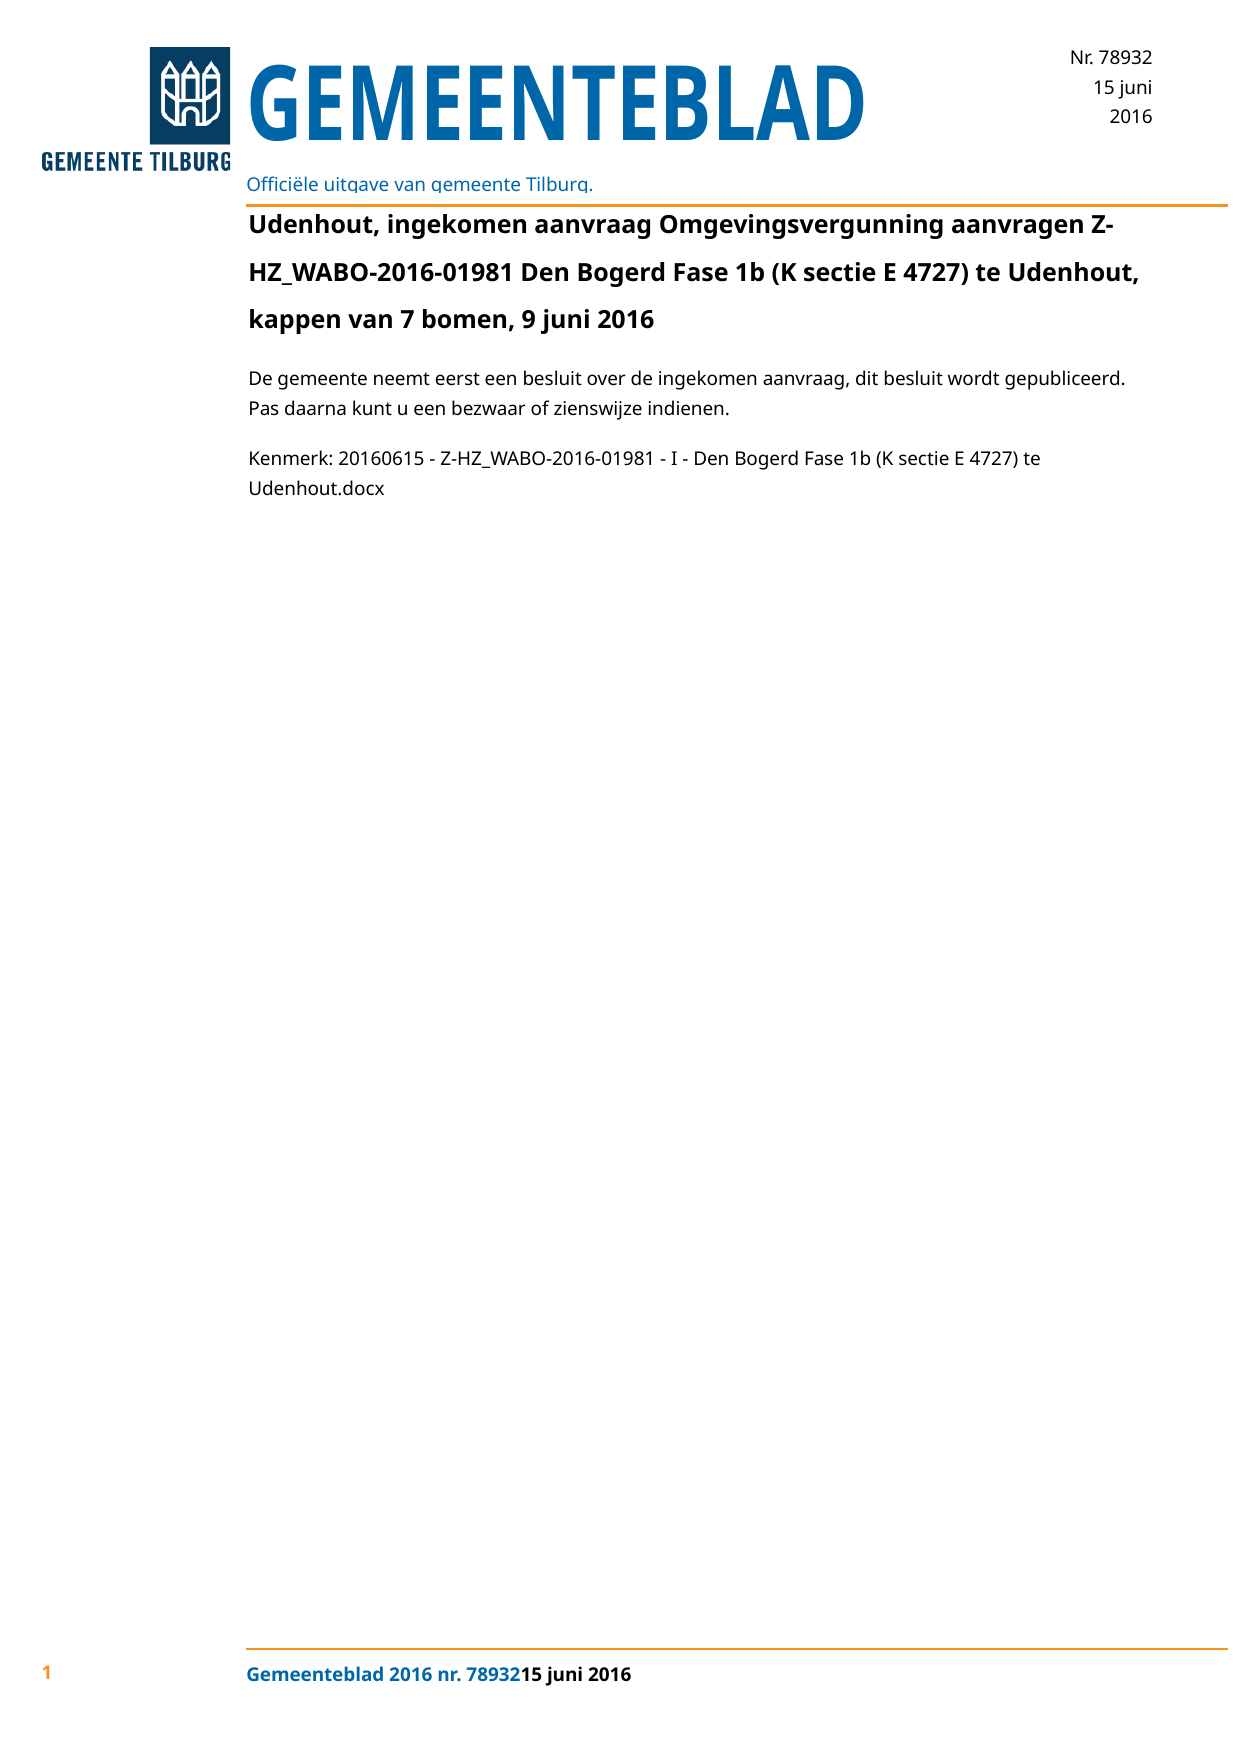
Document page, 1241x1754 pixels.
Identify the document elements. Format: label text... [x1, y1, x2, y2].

picture [41, 47, 231, 172]
text Udenhout, ingekomen aanvraag Omgevingsvergunning aanvragen Z-HZ_WABO-2016-01981 Den Bogerd Fase 1b (K sectie E 4727) te Udenhout, kappen van 7 bomen, 9 juni 2016 [248, 207, 1152, 336]
text Kenmerk: 20160615 - Z-HZ_WABO-2016-01981 - I - Den Bogerd Fase 1b (K sectie E 4727) te Udenhout.docx [248, 446, 1152, 501]
text De gemeente neemt eerst een besluit over de ingekomen aanvraag, dit besluit wordt gepubliceerd. Pas daarna kunt u een bezwaar of zienswijze indienen. [248, 366, 1152, 421]
